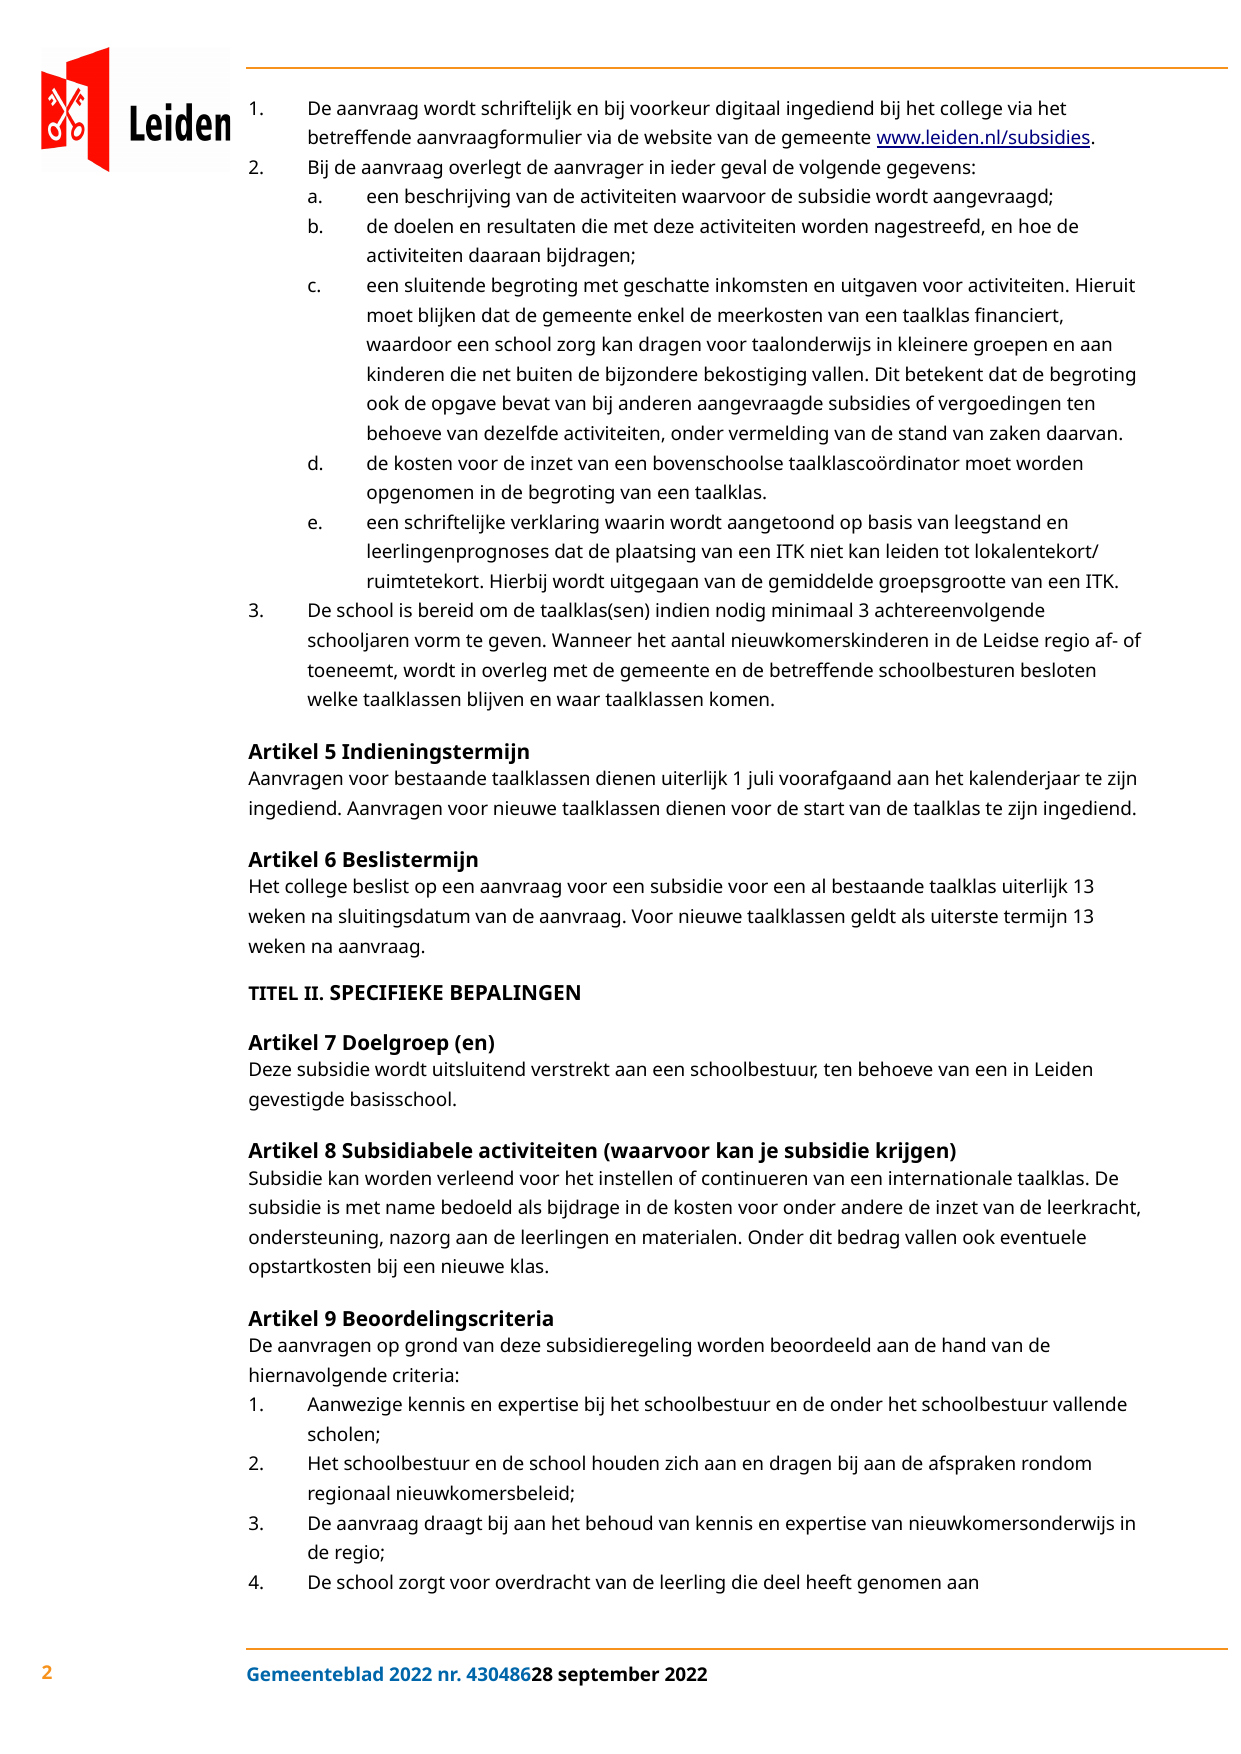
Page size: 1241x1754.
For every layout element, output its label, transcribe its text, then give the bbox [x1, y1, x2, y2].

text Artikel 5 Indieningstermijn [248, 737, 1152, 765]
list De school is bereid om de taalklas(sen) indien nodig minimaal 3 achtereenvolgende schooljaren vorm te geven. Wanneer het aantal nieuwkomerskinderen in de Leidse regio af- of toeneemt, wordt in overleg met de gemeente en de betreffende schoolbesturen besloten welke taalklassen blijven en waar taalklassen komen. [248, 598, 1152, 712]
picture [41, 47, 231, 172]
text Artikel 8 Subsidiabele activiteiten (waarvoor kan je subsidie krijgen) [248, 1136, 1152, 1165]
text Aanvragen voor bestaande taalklassen dienen uiterlijk 1 juli voorafgaand aan het kalenderjaar te zijn ingediend. Aanvragen voor nieuwe taalklassen dienen voor de start van de taalklas te zijn ingediend. [248, 765, 1152, 821]
list Aanwezige kennis en expertise bij het schoolbestuur en de onder het schoolbestuur vallende scholen; [248, 1391, 1152, 1447]
text Artikel 7 Doelgroep (en) [248, 1028, 1152, 1056]
text De aanvragen op grond van deze subsidieregeling worden beoordeeld aan de hand van de hiernavolgende criteria: [248, 1332, 1152, 1388]
list een beschrijving van de activiteiten waarvoor de subsidie wordt aangevraagd; [307, 183, 1152, 209]
list Het schoolbestuur en de school houden zich aan en dragen bij aan de afspraken rondom regionaal nieuwkomersbeleid; [248, 1451, 1152, 1506]
text Artikel 6 Beslistermijn [248, 845, 1152, 874]
text Artikel 9 Beoordelingscriteria [248, 1304, 1152, 1332]
text Het college beslist op een aanvraag voor een subsidie voor een al bestaande taalklas uiterlijk 13 weken na sluitingsdatum van de aanvraag. Voor nieuwe taalklassen geldt als uiterste termijn 13 weken na aanvraag. [248, 874, 1152, 959]
list een schriftelijke verklaring waarin wordt aangetoond op basis van leegstand en leerlingenprognoses dat de plaatsing van een ITK niet kan leiden tot lokalentekort/ ruimtetekort. Hierbij wordt uitgegaan van de gemiddelde groepsgrootte van een ITK. [307, 509, 1152, 594]
text TITEL II. SPECIFIEKE BEPALINGEN [248, 978, 1152, 1007]
list Bij de aanvraag overlegt de aanvrager in ieder geval de volgende gegevens: [248, 154, 1152, 180]
list De aanvraag draagt bij aan het behoud van kennis en expertise van nieuwkomersonderwijs in de regio; [248, 1510, 1152, 1565]
list een sluitende begroting met geschatte inkomsten en uitgaven voor activiteiten. Hieruit moet blijken dat de gemeente enkel de meerkosten van een taalklas financiert, waardoor een school zorg kan dragen voor taalonderwijs in kleinere groepen en aan kinderen die net buiten de bijzondere bekostiging vallen. Dit betekent dat de begroting ook de opgave bevat van bij anderen aangevraagde subsidies of vergoedingen ten behoeve van dezelfde activiteiten, onder vermelding van de stand van zaken daarvan. [307, 272, 1152, 446]
list de kosten voor de inzet van een bovenschoolse taalklascoördinator moet worden opgenomen in de begroting van een taalklas. [307, 450, 1152, 505]
list De aanvraag wordt schriftelijk en bij voorkeur digitaal ingediend bij het college via het betreffende aanvraagformulier via de website van de gemeente www.leiden.nl/subsidies. [248, 95, 1152, 150]
text Deze subsidie wordt uitsluitend verstrekt aan een schoolbestuur, ten behoeve van een in Leiden gevestigde basisschool. [248, 1056, 1152, 1112]
list de doelen en resultaten die met deze activiteiten worden nagestreefd, en hoe de activiteiten daaraan bijdragen; [307, 213, 1152, 268]
list De school zorgt voor overdracht van de leerling die deel heeft genomen aan [248, 1569, 1152, 1595]
text Subsidie kan worden verleend voor het instellen of continueren van een internationale taalklas. De subsidie is met name bedoeld als bijdrage in de kosten voor onder andere de inzet van de leerkracht, ondersteuning, nazorg aan de leerlingen en materialen. Onder dit bedrag vallen ook eventuele opstartkosten bij een nieuwe klas. [248, 1165, 1152, 1279]
